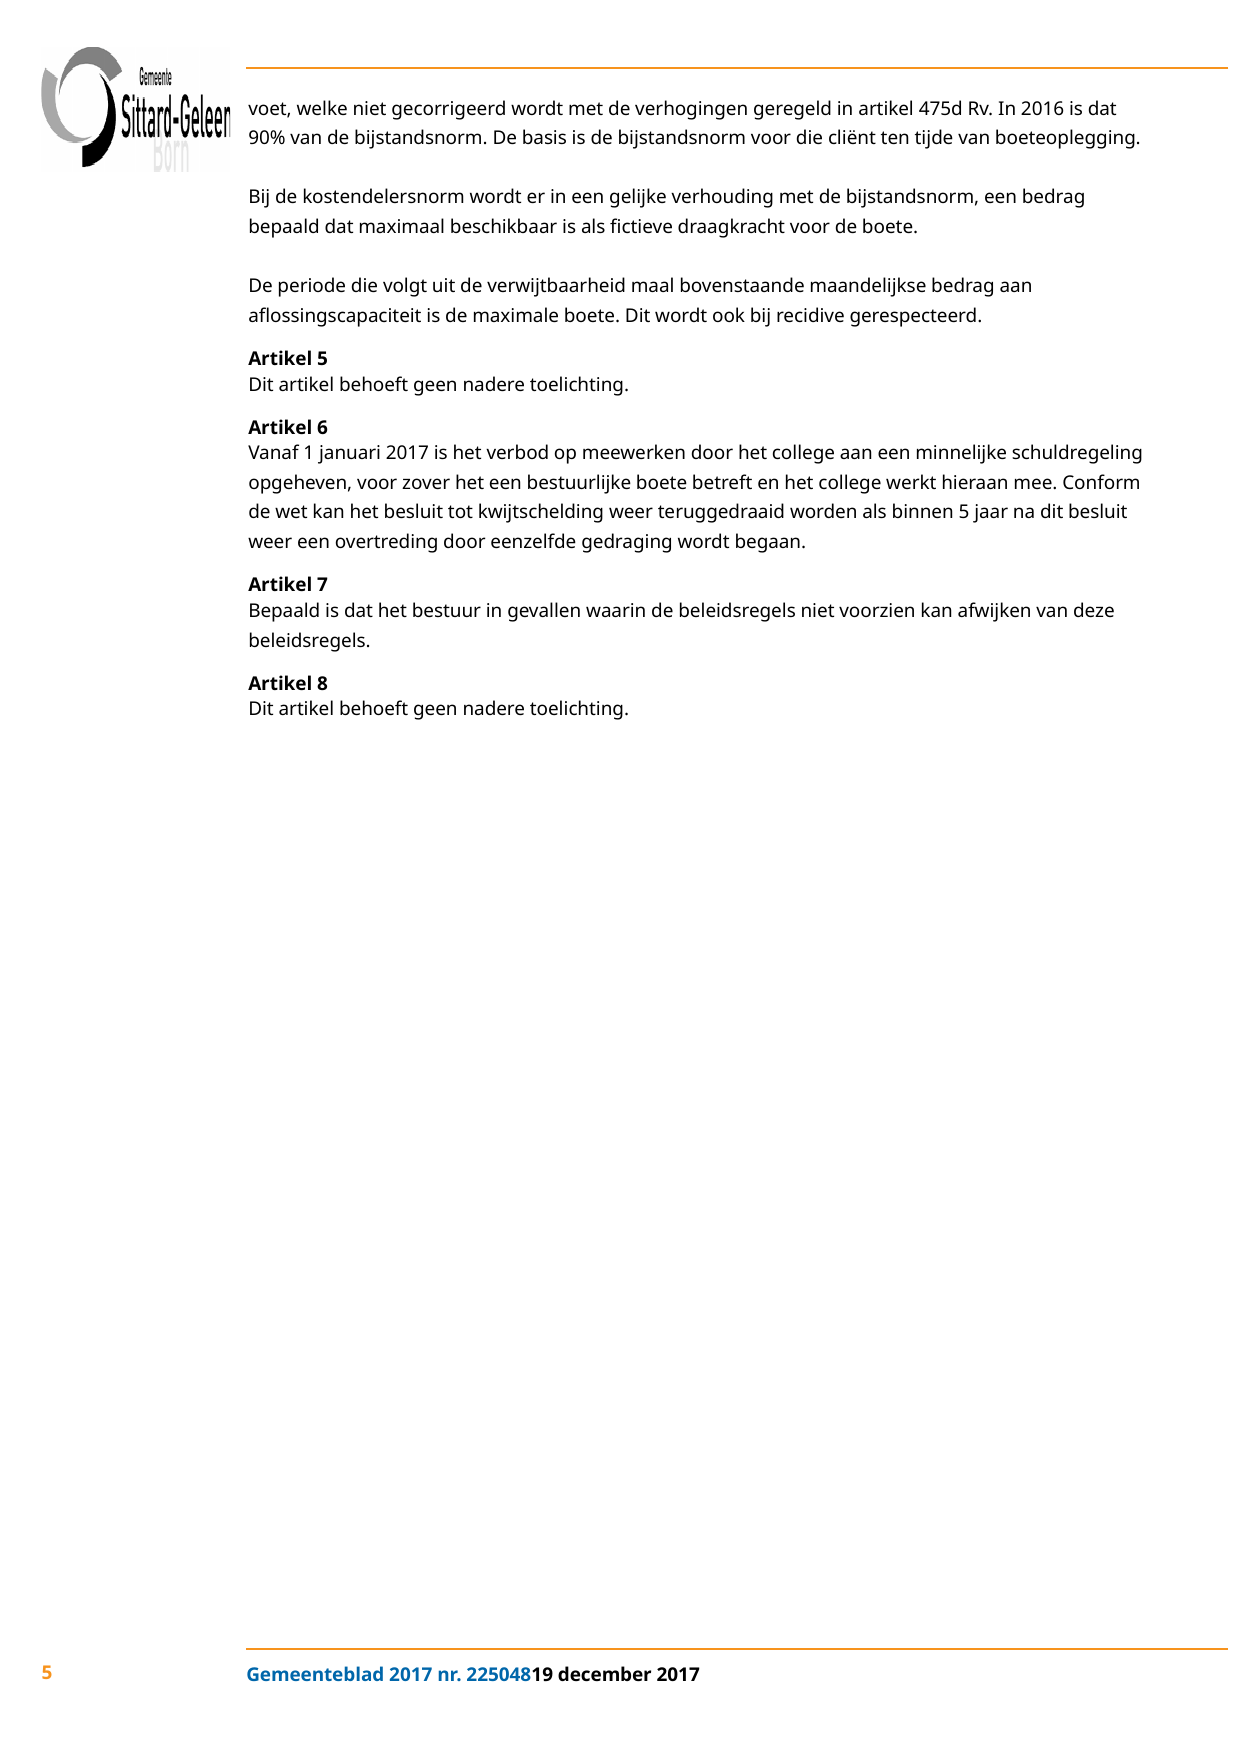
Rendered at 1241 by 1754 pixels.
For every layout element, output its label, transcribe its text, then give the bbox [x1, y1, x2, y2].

text Bepaald is dat het bestuur in gevallen waarin de beleidsregels niet voorzien kan afwijken van deze beleidsregels. [248, 597, 1152, 652]
text De periode die volgt uit de verwijtbaarheid maal bovenstaande maandelijkse bedrag aan aflossingscapaciteit is de maximale boete. Dit wordt ook bij recidive gerespecteerd. [248, 272, 1152, 328]
text Artikel 8 [248, 670, 1152, 696]
text Vanaf 1 januari 2017 is het verbod op meewerken door het college aan een minnelijke schuldregeling opgeheven, voor zover het een bestuurlijke boete betreft en het college werkt hieraan mee. Conform de wet kan het besluit tot kwijtschelding weer teruggedraaid worden als binnen 5 jaar na dit besluit weer een overtreding door eenzelfde gedraging wordt begaan. [248, 439, 1152, 554]
picture [41, 47, 231, 172]
text Bij de kostendelersnorm wordt er in een gelijke verhouding met de bijstandsnorm, een bedrag bepaald dat maximaal beschikbaar is als fictieve draagkracht voor de boete. [248, 183, 1152, 239]
text Dit artikel behoeft geen nadere toelichting. [248, 696, 1152, 721]
text Artikel 6 [248, 414, 1152, 439]
text Dit artikel behoeft geen nadere toelichting. [248, 371, 1152, 396]
text Artikel 5 [248, 345, 1152, 371]
text Artikel 7 [248, 571, 1152, 597]
text voet, welke niet gecorrigeerd wordt met de verhogingen geregeld in artikel 475d Rv. In 2016 is dat 90% van de bijstandsnorm. De basis is de bijstandsnorm voor die cliënt ten tijde van boeteoplegging. [248, 95, 1152, 150]
